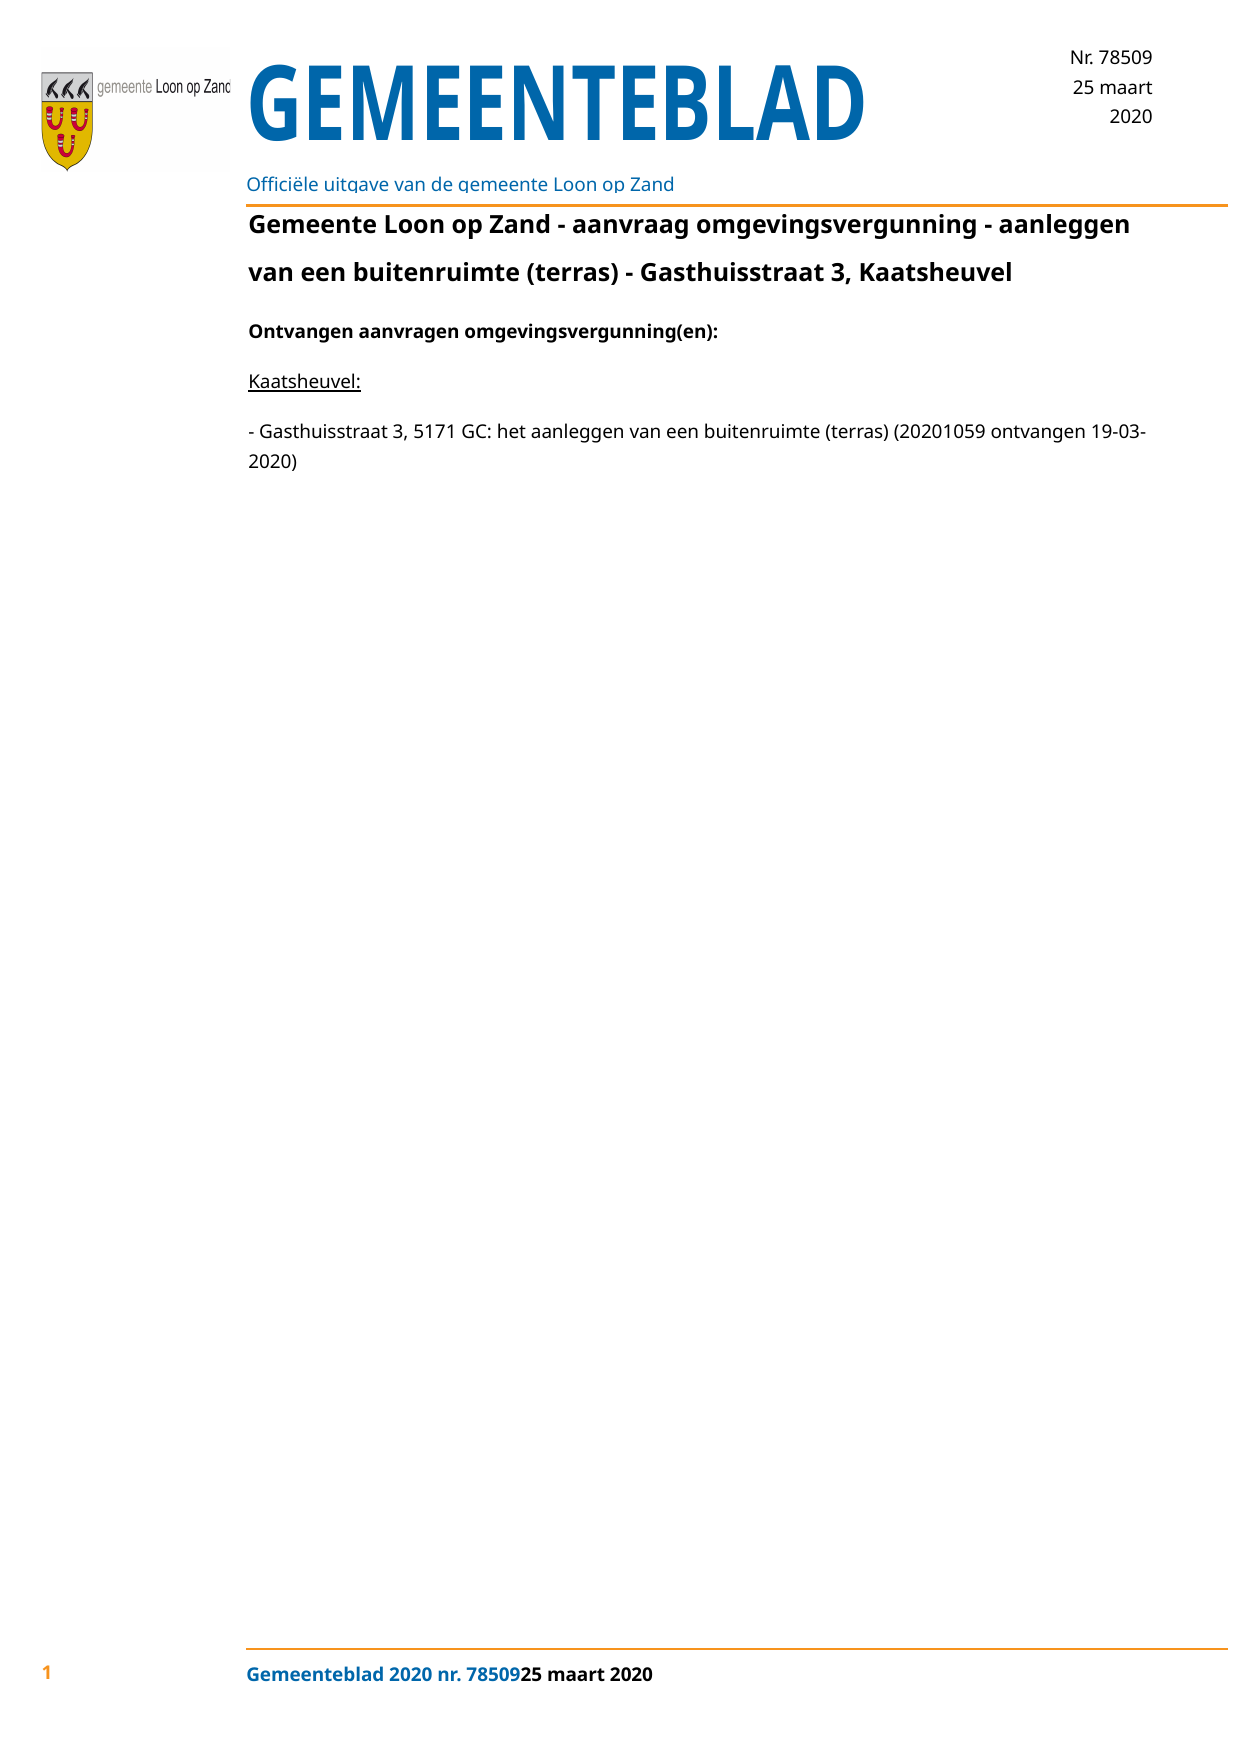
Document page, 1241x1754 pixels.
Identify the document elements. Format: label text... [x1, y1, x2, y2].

text Kaatsheuvel: [248, 368, 1152, 394]
text Gemeente Loon op Zand - aanvraag omgevingsvergunning - aanleggen van een buitenruimte (terras) - Gasthuisstraat 3, Kaatsheuvel [248, 207, 1152, 288]
text Ontvangen aanvragen omgevingsvergunning(en): [248, 318, 1152, 344]
picture [41, 47, 231, 172]
text - Gasthuisstraat 3, 5171 GC: het aanleggen van een buitenruimte (terras) (20201059 ontvangen 19-03-2020) [248, 419, 1152, 474]
